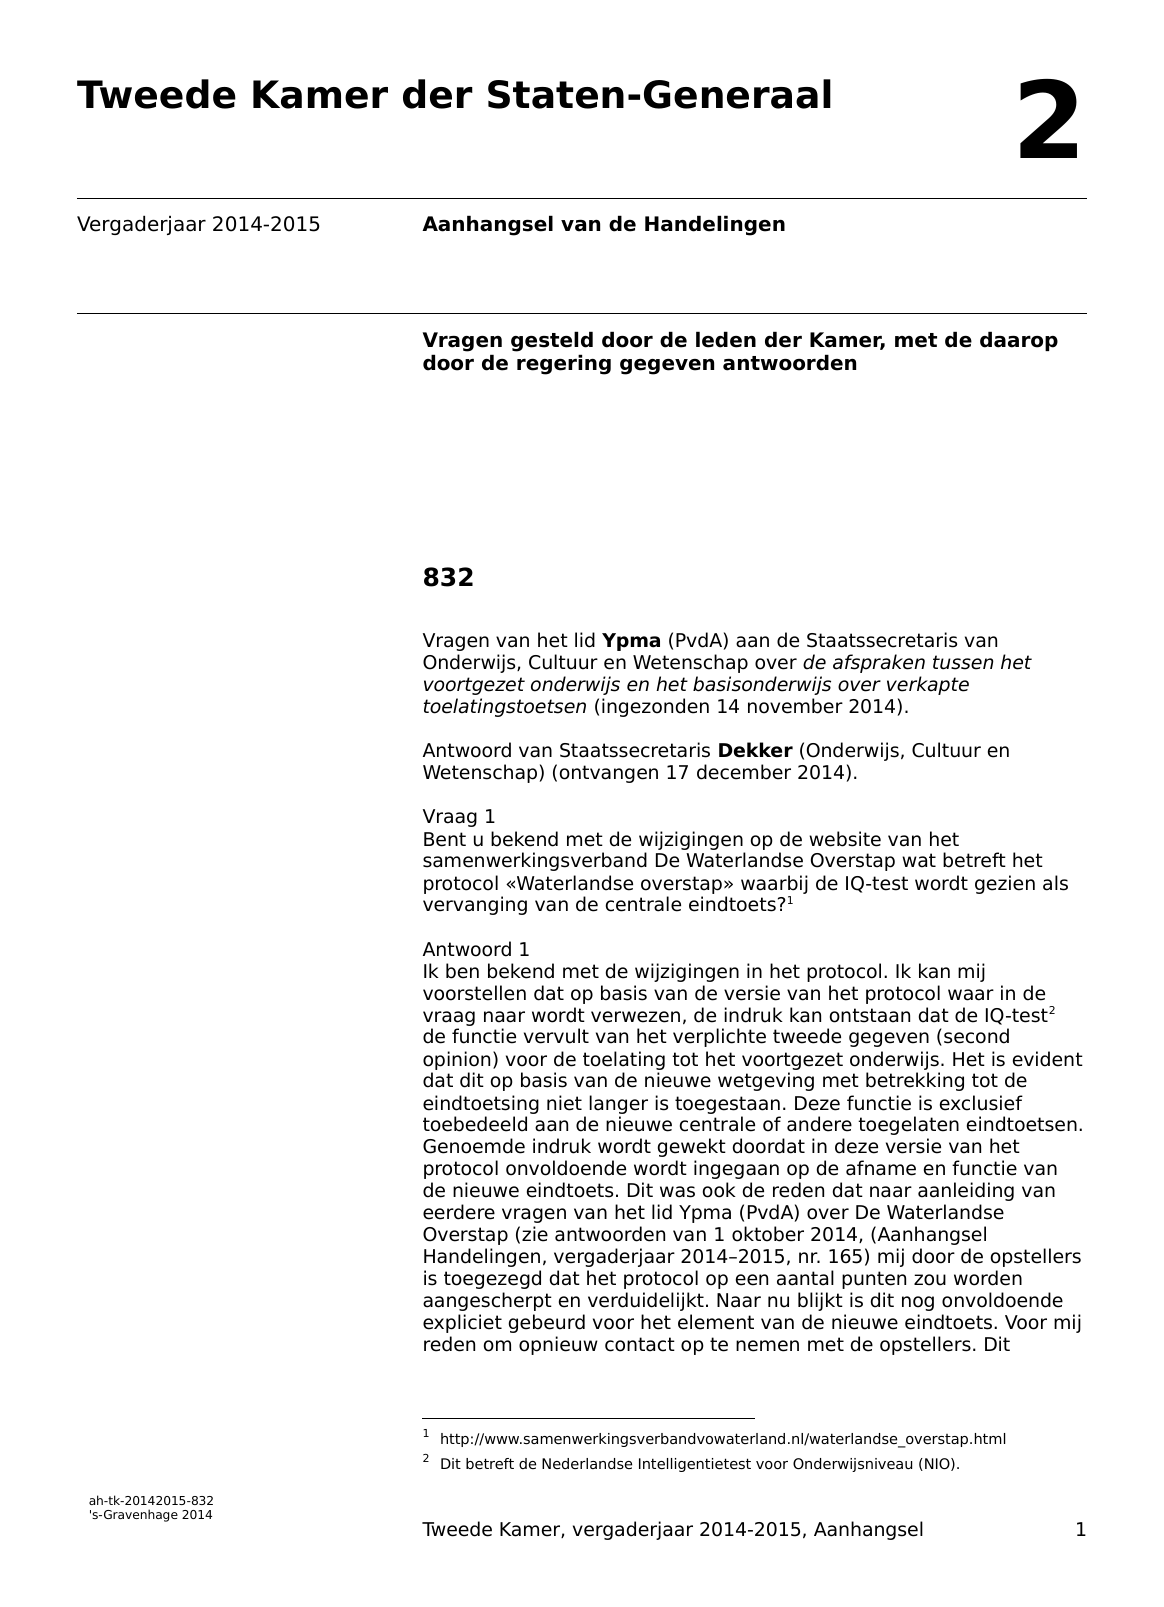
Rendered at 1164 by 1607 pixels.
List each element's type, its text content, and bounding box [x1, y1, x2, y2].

table_header Tweede Kamer der Staten-Generaal [77, 59, 886, 198]
text http://www.samenwerkingsverbandvowaterland.nl/waterlandse_overstap.html [422, 1427, 1087, 1449]
table_cell Vergaderjaar 2014-2015 [77, 199, 422, 313]
text ah-tk-20142015-832 [88, 1494, 323, 1508]
table_cell Vragen gesteld door de leden der Kamer, met de daarop door de regering gegeven antwoorden [422, 314, 1087, 375]
text Antwoord 1 [422, 938, 1087, 961]
table_cell [77, 314, 422, 375]
text 832 [422, 563, 1087, 592]
text Antwoord van Staatssecretaris Dekker (Onderwijs, Cultuur en Wetenschap) (ontvangen 17 december 2014). [422, 740, 1087, 784]
text 's-Gravenhage 2014 [88, 1508, 323, 1522]
text Genoemde indruk wordt gewekt doordat in deze versie van het protocol onvoldoende wordt ingegaan op de afname en functie van de nieuwe eindtoets. Dit was ook de reden dat naar aanleiding van eerdere vragen van het lid Ypma (PvdA) over De Waterlandse Overstap (zie antwoorden van 1 oktober 2014, (Aanhangsel Handelingen, vergaderjaar 2014–2015, nr. 165) mij door de opstellers is toegezegd dat het protocol op een aantal punten zou worden aangescherpt en verduidelijkt. Naar nu blijkt is dit nog onvoldoende expliciet gebeurd voor het element van de nieuwe eindtoets. Voor mij reden om opnieuw contact op te nemen met de opstellers. Dit [422, 1136, 1087, 1356]
text Vragen van het lid Ypma (PvdA) aan de Staatssecretaris van Onderwijs, Cultuur en Wetenschap over de afspraken tussen het voortgezet onderwijs en het basisonderwijs over verkapte toelatingstoetsen (ingezonden 14 november 2014). [422, 630, 1087, 718]
text Vraag 1 [422, 806, 1087, 828]
text Ik ben bekend met de wijzigingen in het protocol. Ik kan mij voorstellen dat op basis van de versie van het protocol waar in de vraag naar wordt verwezen, de indruk kan ontstaan dat de IQ-test de functie vervult van het verplichte tweede gegeven (second opinion) voor de toelating tot het voortgezet onderwijs. Het is evident dat dit op basis van de nieuwe wetgeving met betrekking tot de eindtoetsing niet langer is toegestaan. Deze functie is exclusief toebedeeld aan de nieuwe centrale of andere toegelaten eindtoetsen. [422, 961, 1087, 1136]
table_header 2 [886, 59, 1087, 198]
text Bent u bekend met de wijzigingen op de website van het samenwerkingsverband De Waterlandse Overstap wat betreft het protocol «Waterlandse overstap» waarbij de IQ-test wordt gezien als vervanging van de centrale eindtoets? [422, 828, 1087, 916]
text Dit betreft de Nederlandse Intelligentietest voor Onderwijsniveau (NIO). [422, 1452, 1087, 1474]
table_cell Aanhangsel van de Handelingen [422, 199, 1087, 313]
